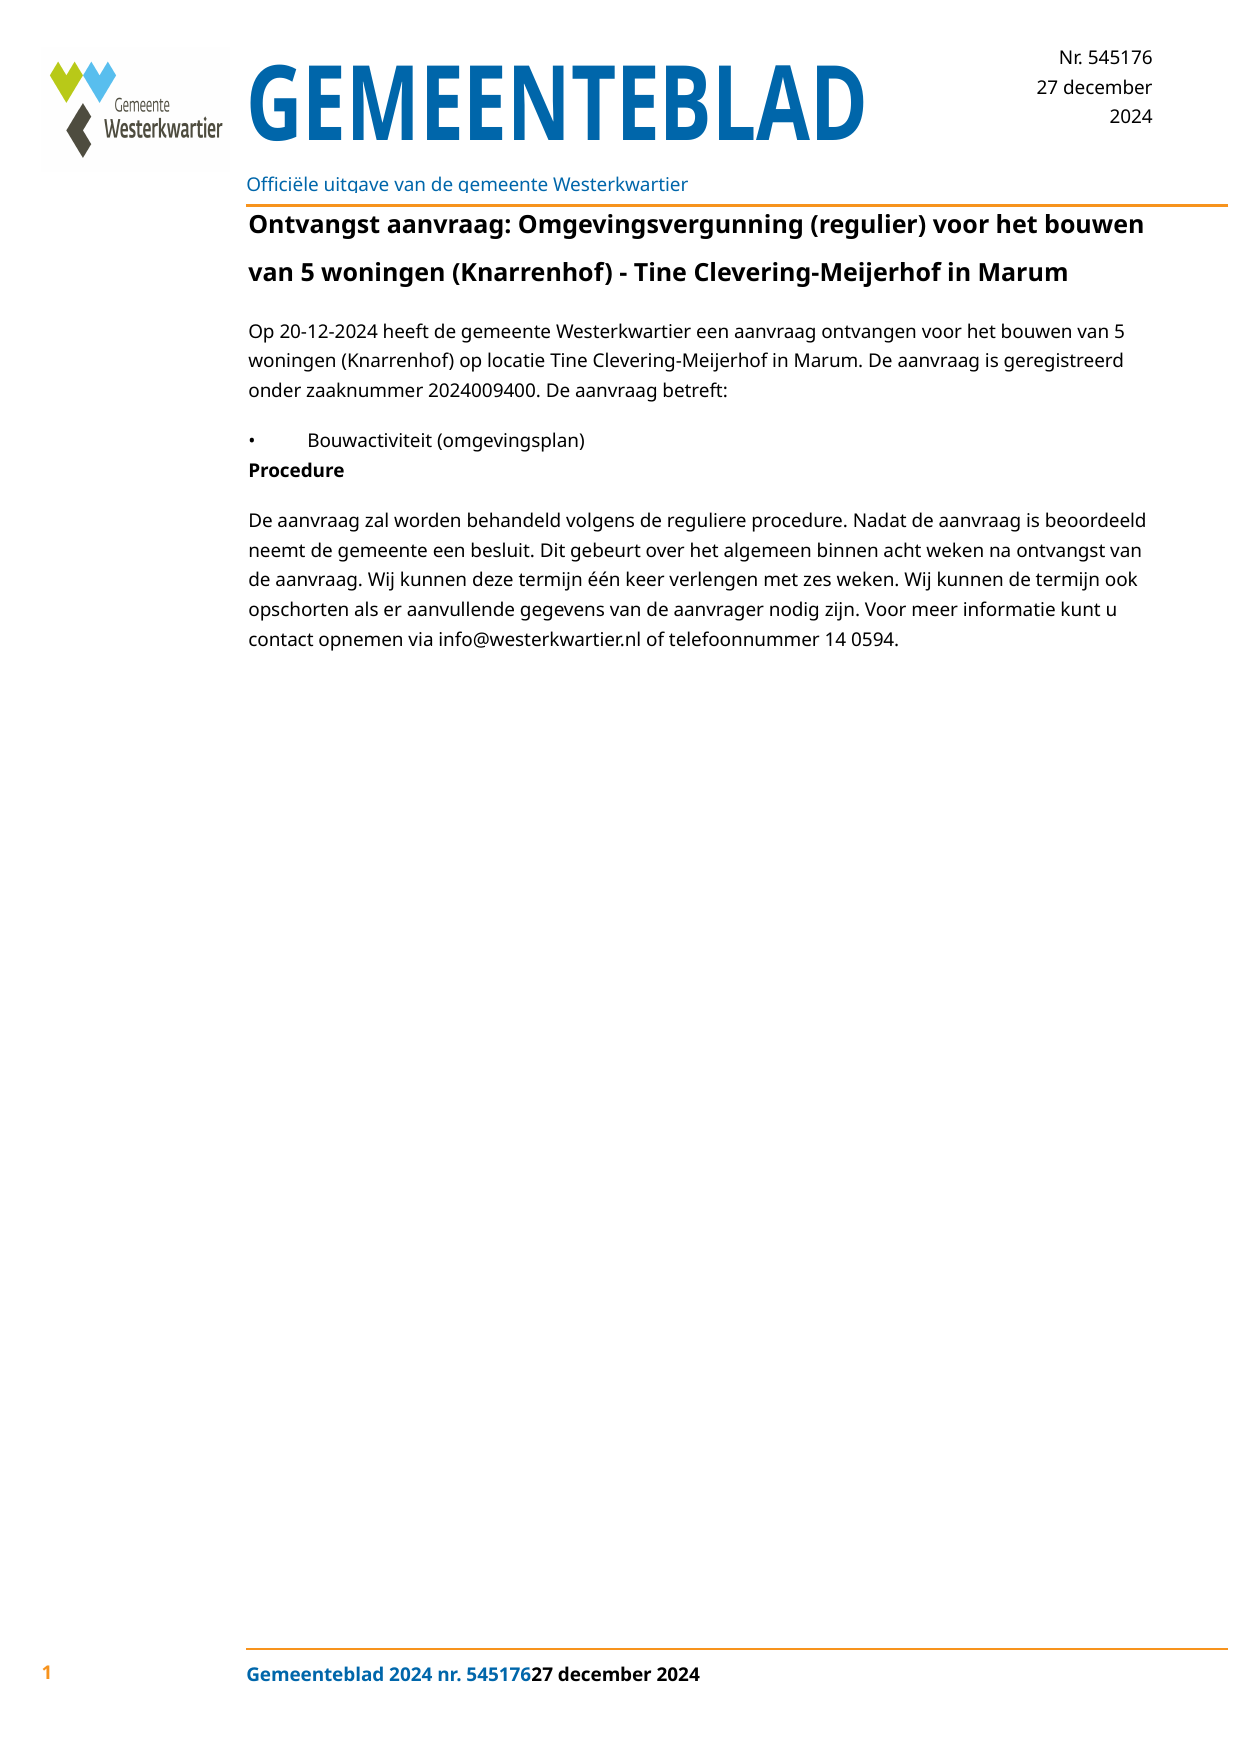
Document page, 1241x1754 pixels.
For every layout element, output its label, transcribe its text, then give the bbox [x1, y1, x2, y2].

text Procedure [248, 457, 1152, 483]
text De aanvraag zal worden behandeld volgens de reguliere procedure. Nadat de aanvraag is beoordeeld neemt de gemeente een besluit. Dit gebeurt over het algemeen binnen acht weken na ontvangst van de aanvraag. Wij kunnen deze termijn één keer verlengen met zes weken. Wij kunnen de termijn ook opschorten als er aanvullende gegevens van de aanvrager nodig zijn. Voor meer informatie kunt u contact opnemen via info@westerkwartier.nl of telefoonnummer 14 0594. [248, 507, 1152, 652]
picture [41, 47, 231, 172]
list Bouwactiviteit (omgevingsplan) [248, 427, 1152, 453]
text Ontvangst aanvraag: Omgevingsvergunning (regulier) voor het bouwen van 5 woningen (Knarrenhof) - Tine Clevering-Meijerhof in Marum [248, 207, 1152, 288]
text Op 20-12-2024 heeft de gemeente Westerkwartier een aanvraag ontvangen voor het bouwen van 5 woningen (Knarrenhof) op locatie Tine Clevering-Meijerhof in Marum. De aanvraag is geregistreerd onder zaaknummer 2024009400. De aanvraag betreft: [248, 318, 1152, 403]
